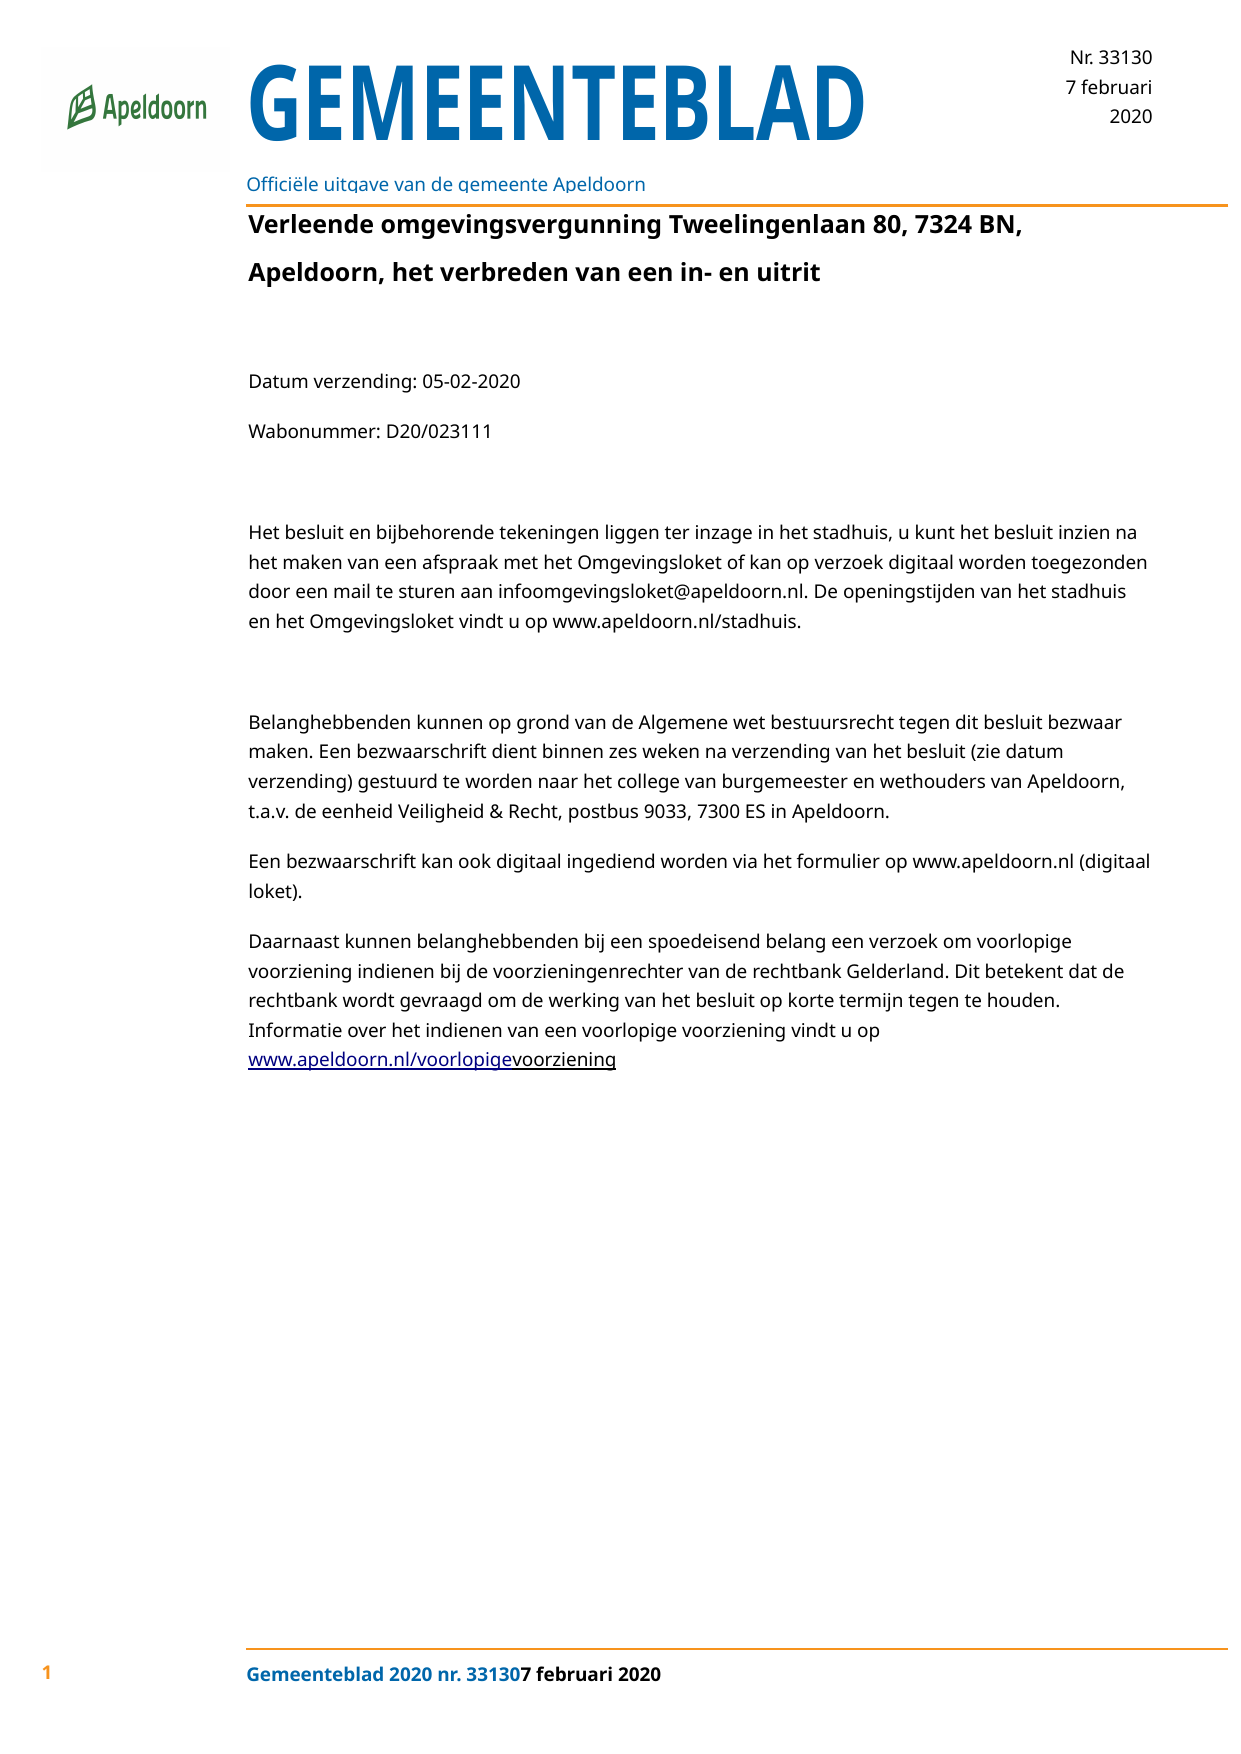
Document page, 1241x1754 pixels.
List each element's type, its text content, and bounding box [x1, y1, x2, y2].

text Een bezwaarschrift kan ook digitaal ingediend worden via het formulier op www.apeldoorn.nl (digitaal loket). [248, 848, 1152, 904]
text Het besluit en bijbehorende tekeningen liggen ter inzage in het stadhuis, u kunt het besluit inzien na het maken van een afspraak met het Omgevingsloket of kan op verzoek digitaal worden toegezonden door een mail te sturen aan infoomgevingsloket@apeldoorn.nl. De openingstijden van het stadhuis en het Omgevingsloket vindt u op www.apeldoorn.nl/stadhuis. [248, 519, 1152, 634]
text Wabonummer: D20/023111 [248, 419, 1152, 444]
text Datum verzending: 05-02-2020 [248, 368, 1152, 394]
text Daarnaast kunnen belanghebbenden bij een spoedeisend belang een verzoek om voorlopige voorziening indienen bij de voorzieningenrechter van de rechtbank Gelderland. Dit betekent dat de rechtbank wordt gevraagd om de werking van het besluit op korte termijn tegen te houden. Informatie over het indienen van een voorlopige voorziening vindt u op www.apeldoorn.nl/voorlopigevoorziening [248, 928, 1152, 1072]
picture [41, 47, 231, 172]
text Verleende omgevingsvergunning Tweelingenlaan 80, 7324 BN, Apeldoorn, het verbreden van een in- en uitrit [248, 207, 1152, 288]
text Belanghebbenden kunnen op grond van de Algemene wet bestuursrecht tegen dit besluit bezwaar maken. Een bezwaarschrift dient binnen zes weken na verzending van het besluit (zie datum verzending) gestuurd te worden naar het college van burgemeester en wethouders van Apeldoorn, t.a.v. de eenheid Veiligheid & Recht, postbus 9033, 7300 ES in Apeldoorn. [248, 709, 1152, 824]
